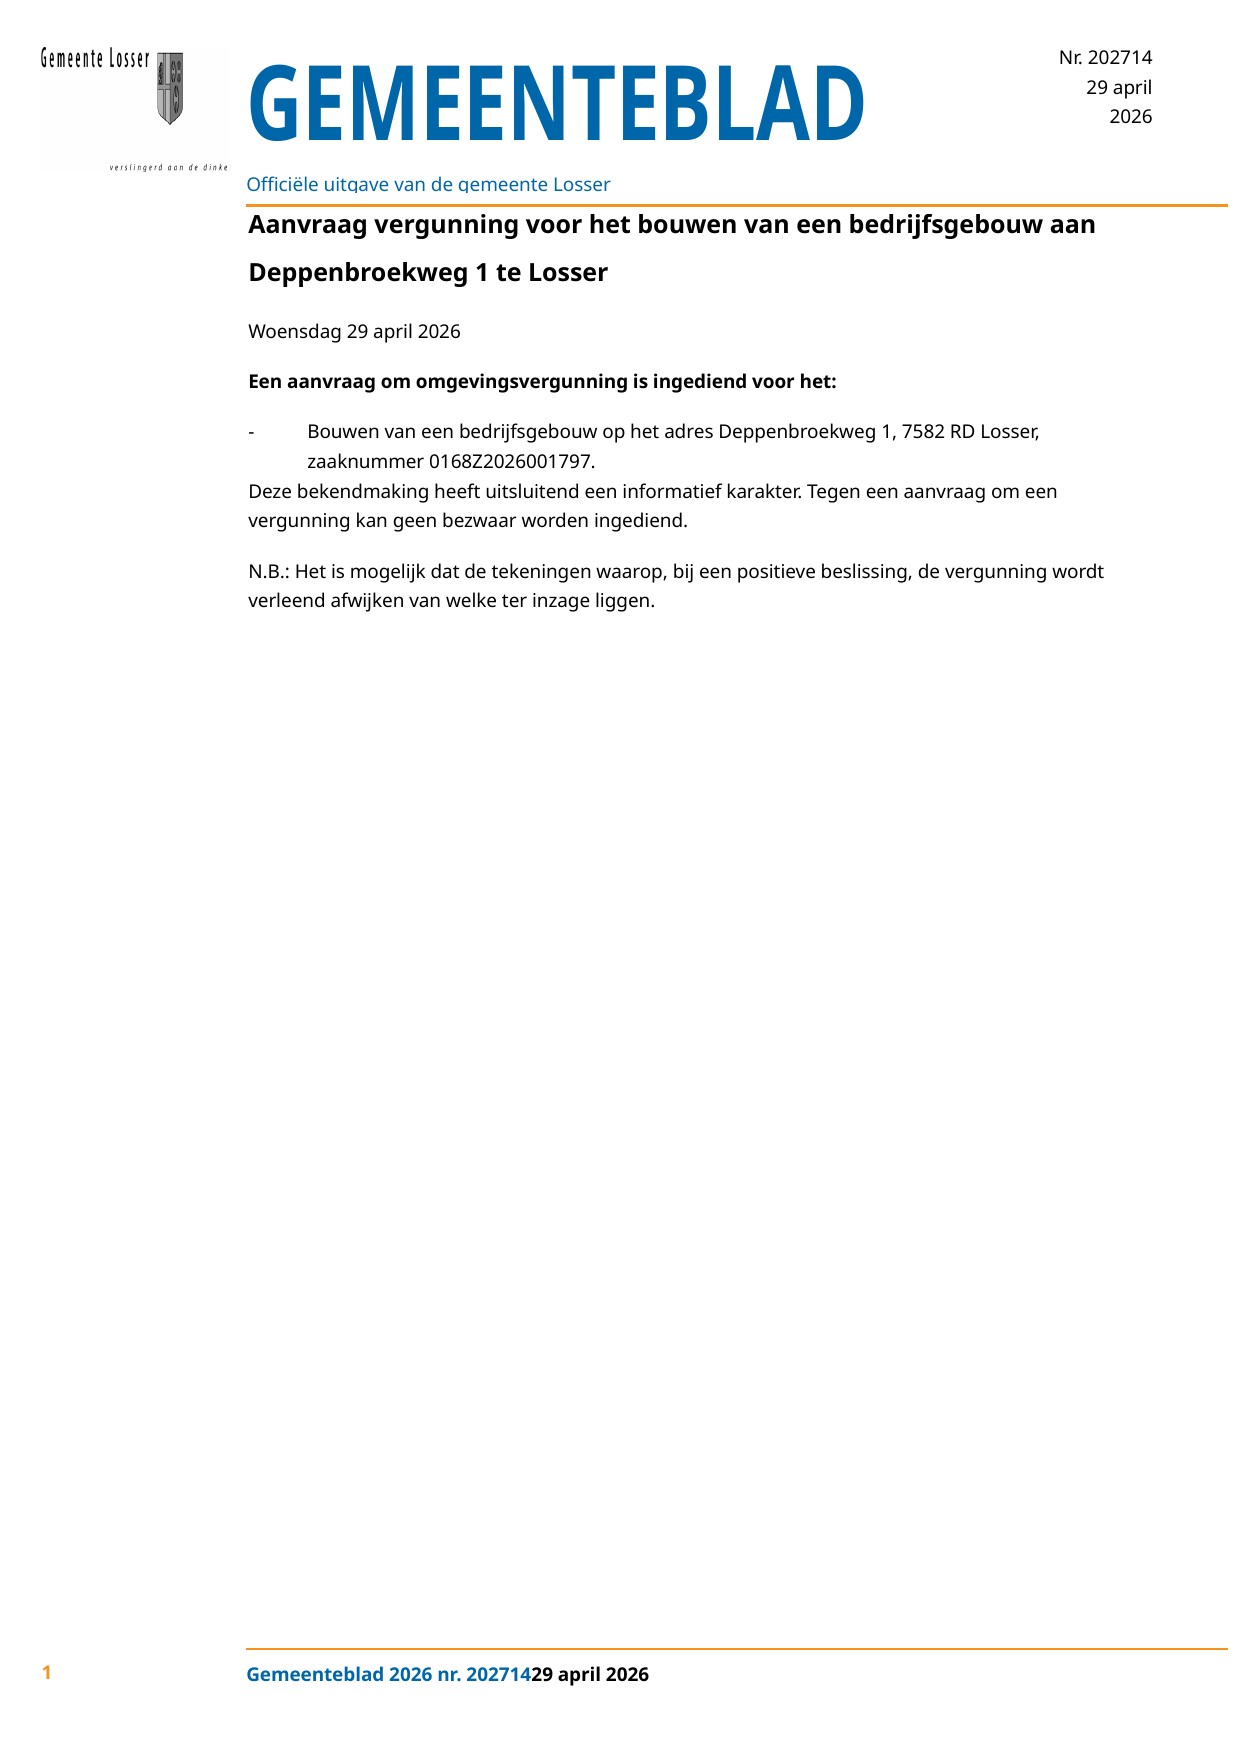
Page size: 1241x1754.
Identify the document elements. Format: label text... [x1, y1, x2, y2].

text Deze bekendmaking heeft uitsluitend een informatief karakter. Tegen een aanvraag om een vergunning kan geen bezwaar worden ingediend. [248, 478, 1152, 533]
text Een aanvraag om omgevingsvergunning is ingediend voor het: [248, 368, 1152, 394]
text Aanvraag vergunning voor het bouwen van een bedrijfsgebouw aan Deppenbroekweg 1 te Losser [248, 207, 1152, 288]
text Woensdag 29 april 2026 [248, 318, 1152, 344]
list Bouwen van een bedrijfsgebouw op het adres Deppenbroekweg 1, 7582 RD Losser, zaaknummer 0168Z2026001797. [248, 419, 1152, 474]
text N.B.: Het is mogelijk dat de tekeningen waarop, bij een positieve beslissing, de vergunning wordt verleend afwijken van welke ter inzage liggen. [248, 558, 1152, 613]
picture [41, 47, 231, 172]
